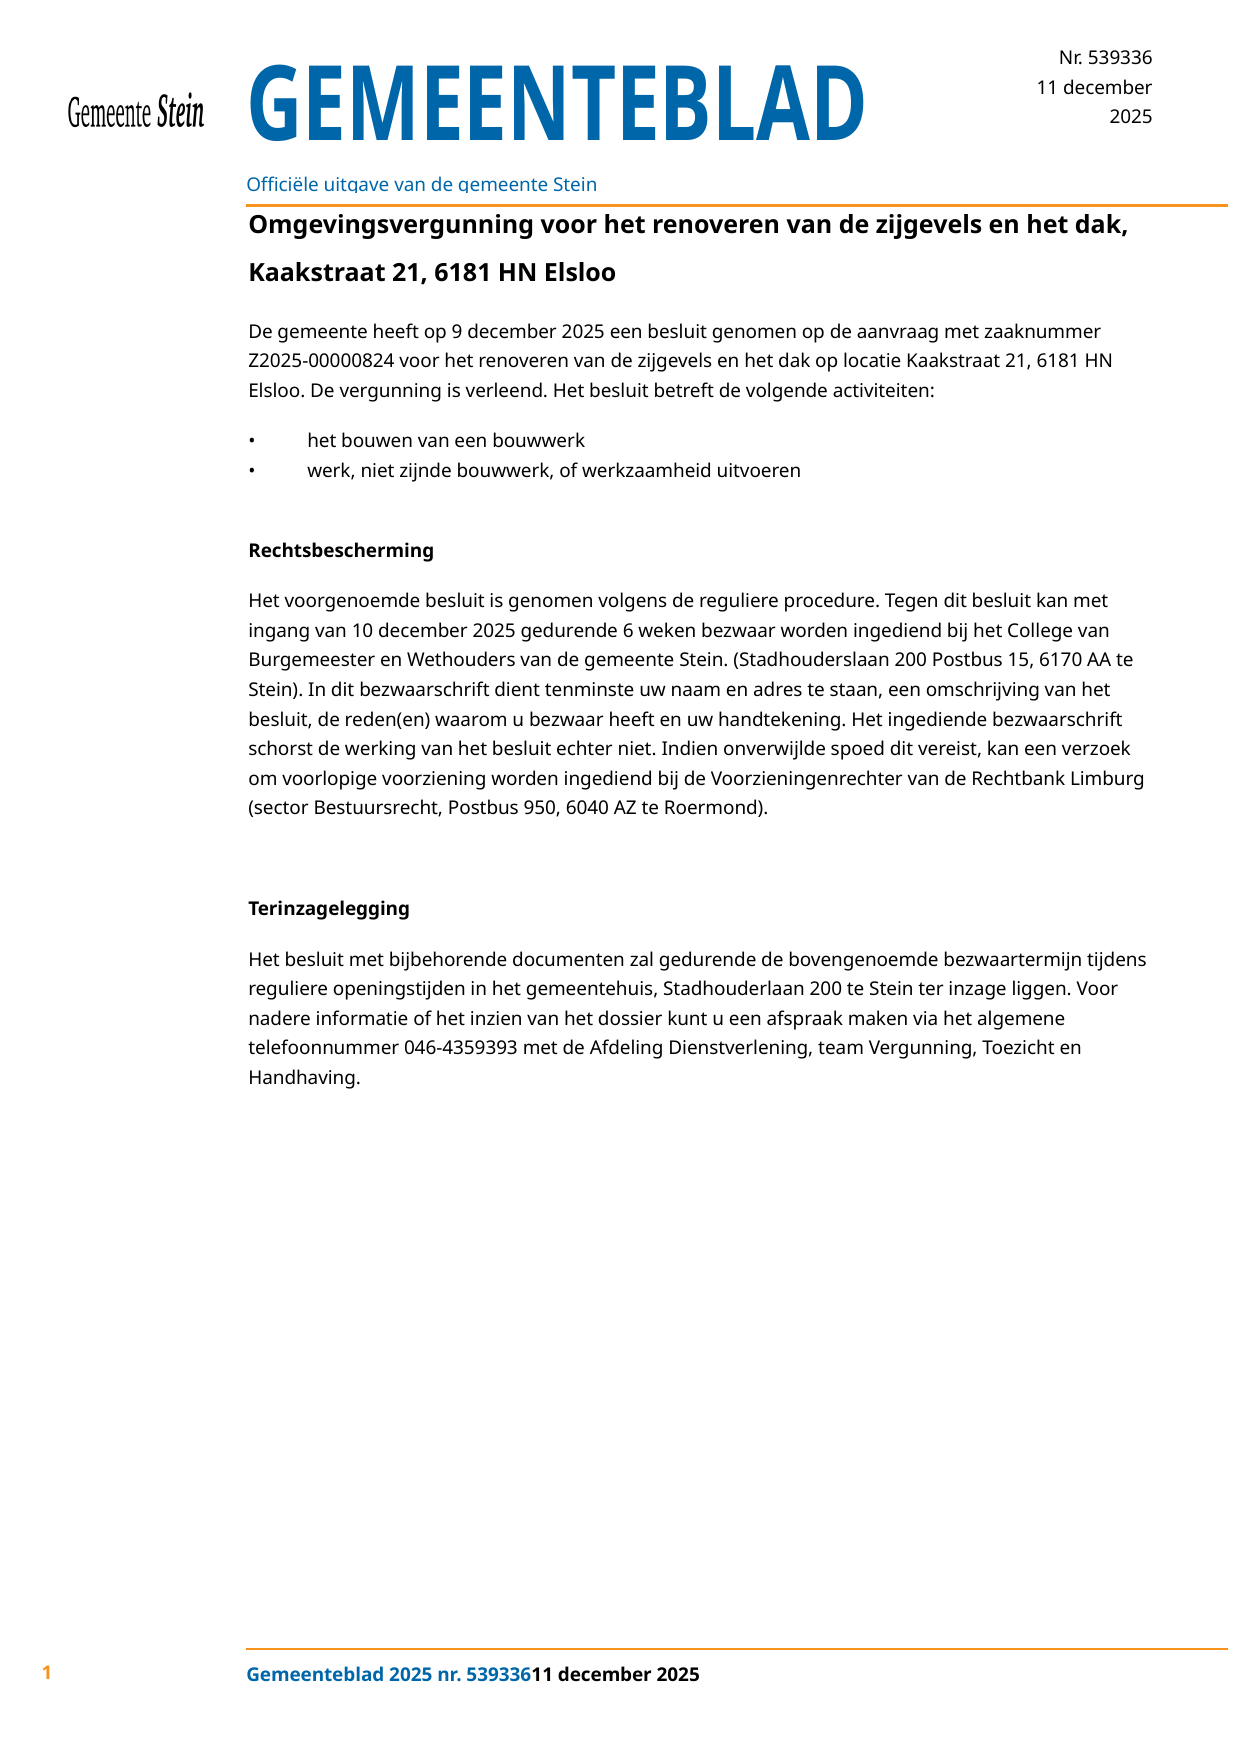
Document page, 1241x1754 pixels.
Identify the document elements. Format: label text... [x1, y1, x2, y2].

text Rechtsbescherming [248, 537, 1152, 563]
list het bouwen van een bouwwerk [248, 427, 1152, 453]
text Het voorgenoemde besluit is genomen volgens de reguliere procedure. Tegen dit besluit kan met ingang van 10 december 2025 gedurende 6 weken bezwaar worden ingediend bij het College van Burgemeester en Wethouders van de gemeente Stein. (Stadhouderslaan 200 Postbus 15, 6170 AA te Stein). In dit bezwaarschrift dient tenminste uw naam en adres te staan, een omschrijving van het besluit, de reden(en) waarom u bezwaar heeft en uw handtekening. Het ingediende bezwaarschrift schorst de werking van het besluit echter niet. Indien onverwijlde spoed dit vereist, kan een verzoek om voorlopige voorziening worden ingediend bij de Voorzieningenrechter van de Rechtbank Limburg (sector Bestuursrecht, Postbus 950, 6040 AZ te Roermond). [248, 587, 1152, 820]
text Omgevingsvergunning voor het renoveren van de zijgevels en het dak, Kaakstraat 21, 6181 HN Elsloo [248, 207, 1152, 288]
list werk, niet zijnde bouwwerk, of werkzaamheid uitvoeren [248, 457, 1152, 483]
text Het besluit met bijbehorende documenten zal gedurende de bovengenoemde bezwaartermijn tijdens reguliere openingstijden in het gemeentehuis, Stadhouderlaan 200 te Stein ter inzage liggen. Voor nadere informatie of het inzien van het dossier kunt u een afspraak maken via het algemene telefoonnummer 046-4359393 met de Afdeling Dienstverlening, team Vergunning, Toezicht en Handhaving. [248, 946, 1152, 1090]
picture [41, 47, 231, 172]
text Terinzagelegging [248, 895, 1152, 921]
text De gemeente heeft op 9 december 2025 een besluit genomen op de aanvraag met zaaknummer Z2025-00000824 voor het renoveren van de zijgevels en het dak op locatie Kaakstraat 21, 6181 HN Elsloo. De vergunning is verleend. Het besluit betreft de volgende activiteiten: [248, 318, 1152, 403]
